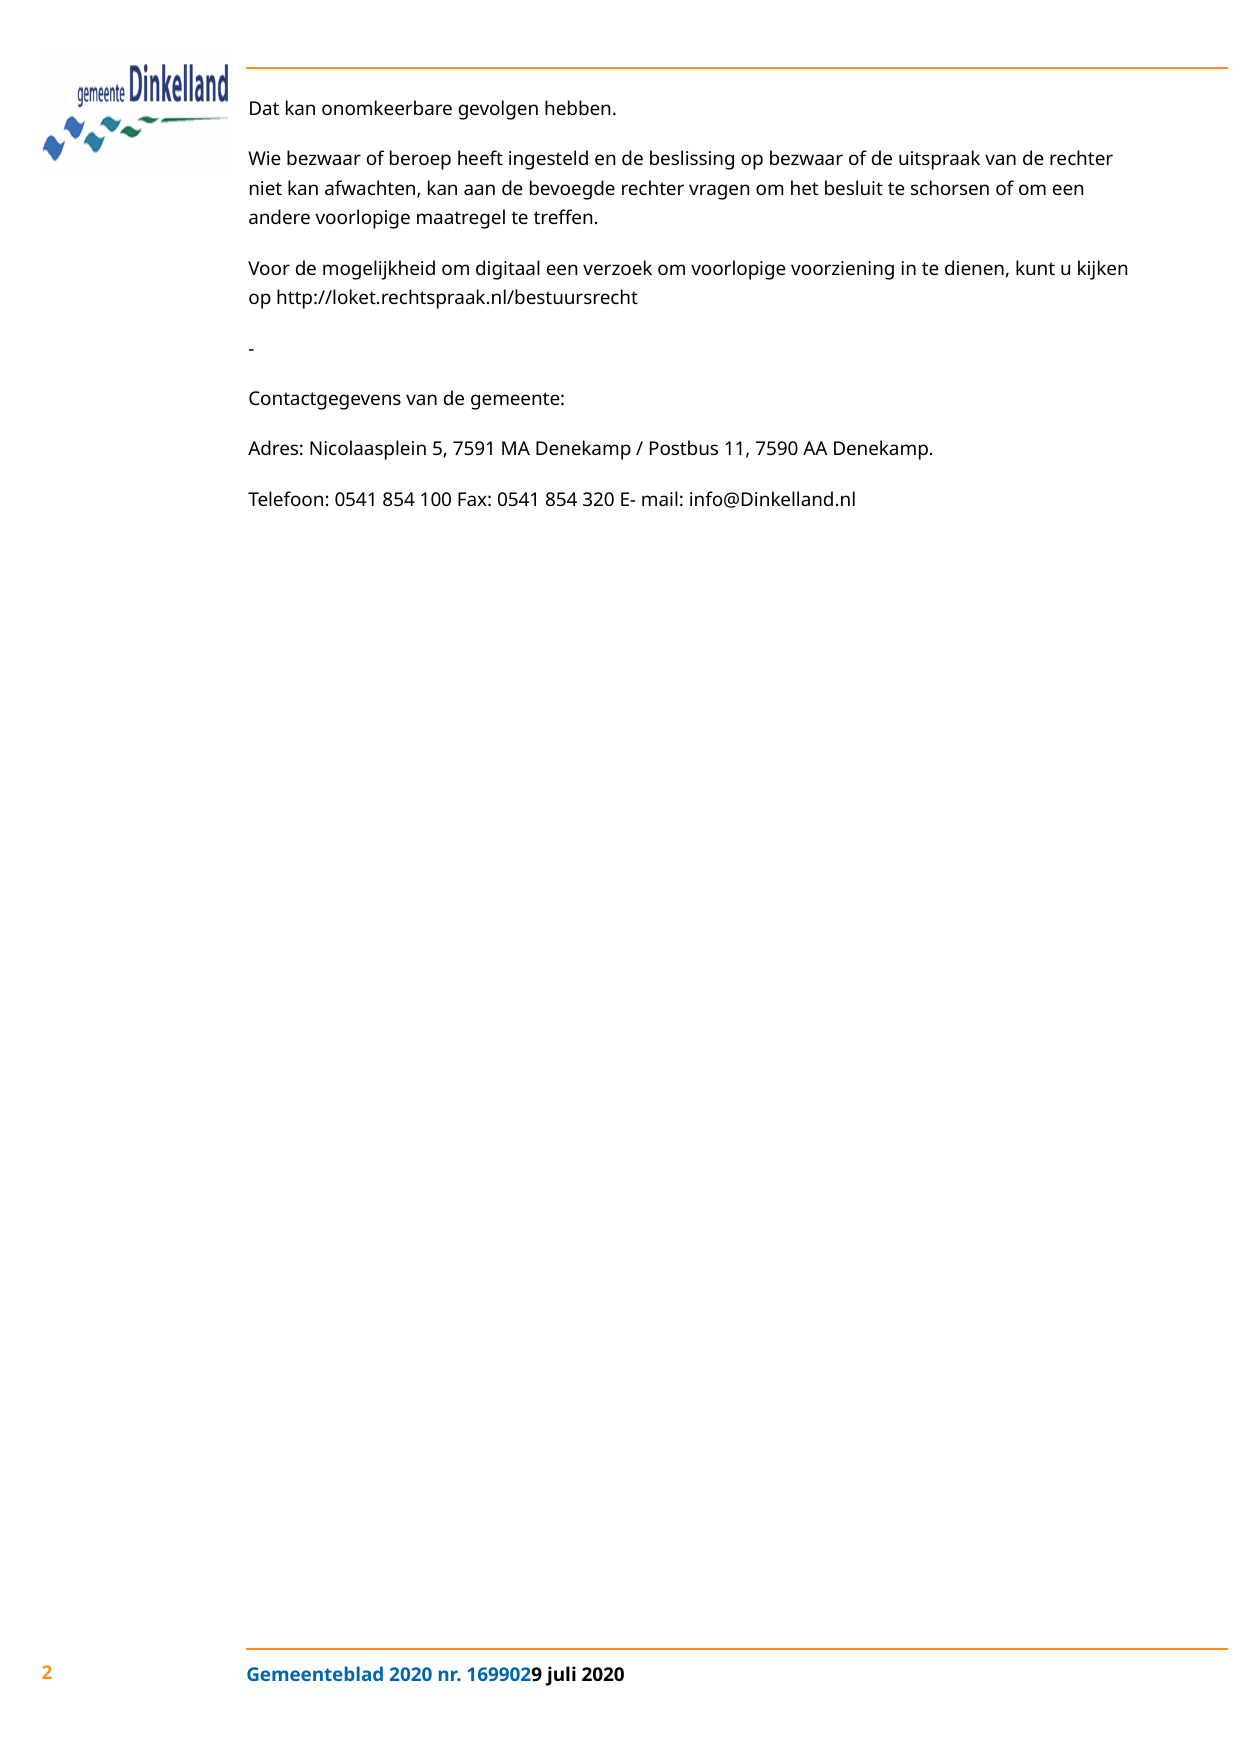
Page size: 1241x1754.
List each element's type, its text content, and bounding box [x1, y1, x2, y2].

text Dat kan onomkeerbare gevolgen hebben. [248, 95, 1152, 121]
text Telefoon: 0541 854 100 Fax: 0541 854 320 E- mail: info@Dinkelland.nl [248, 486, 1152, 512]
text Contactgegevens van de gemeente: [248, 385, 1152, 411]
text Voor de mogelijkheid om digitaal een verzoek om voorlopige voorziening in te dienen, kunt u kijken op http://loket.rechtspraak.nl/bestuursrecht [248, 255, 1152, 310]
picture [41, 47, 231, 172]
text Wie bezwaar of beroep heeft ingesteld en de beslissing op bezwaar of de uitspraak van de rechter niet kan afwachten, kan aan de bevoegde rechter vragen om het besluit te schorsen of om een andere voorlopige maatregel te treffen. [248, 145, 1152, 230]
text Adres: Nicolaasplein 5, 7591 MA Denekamp / Postbus 11, 7590 AA Denekamp. [248, 436, 1152, 461]
text - [248, 335, 1152, 361]
